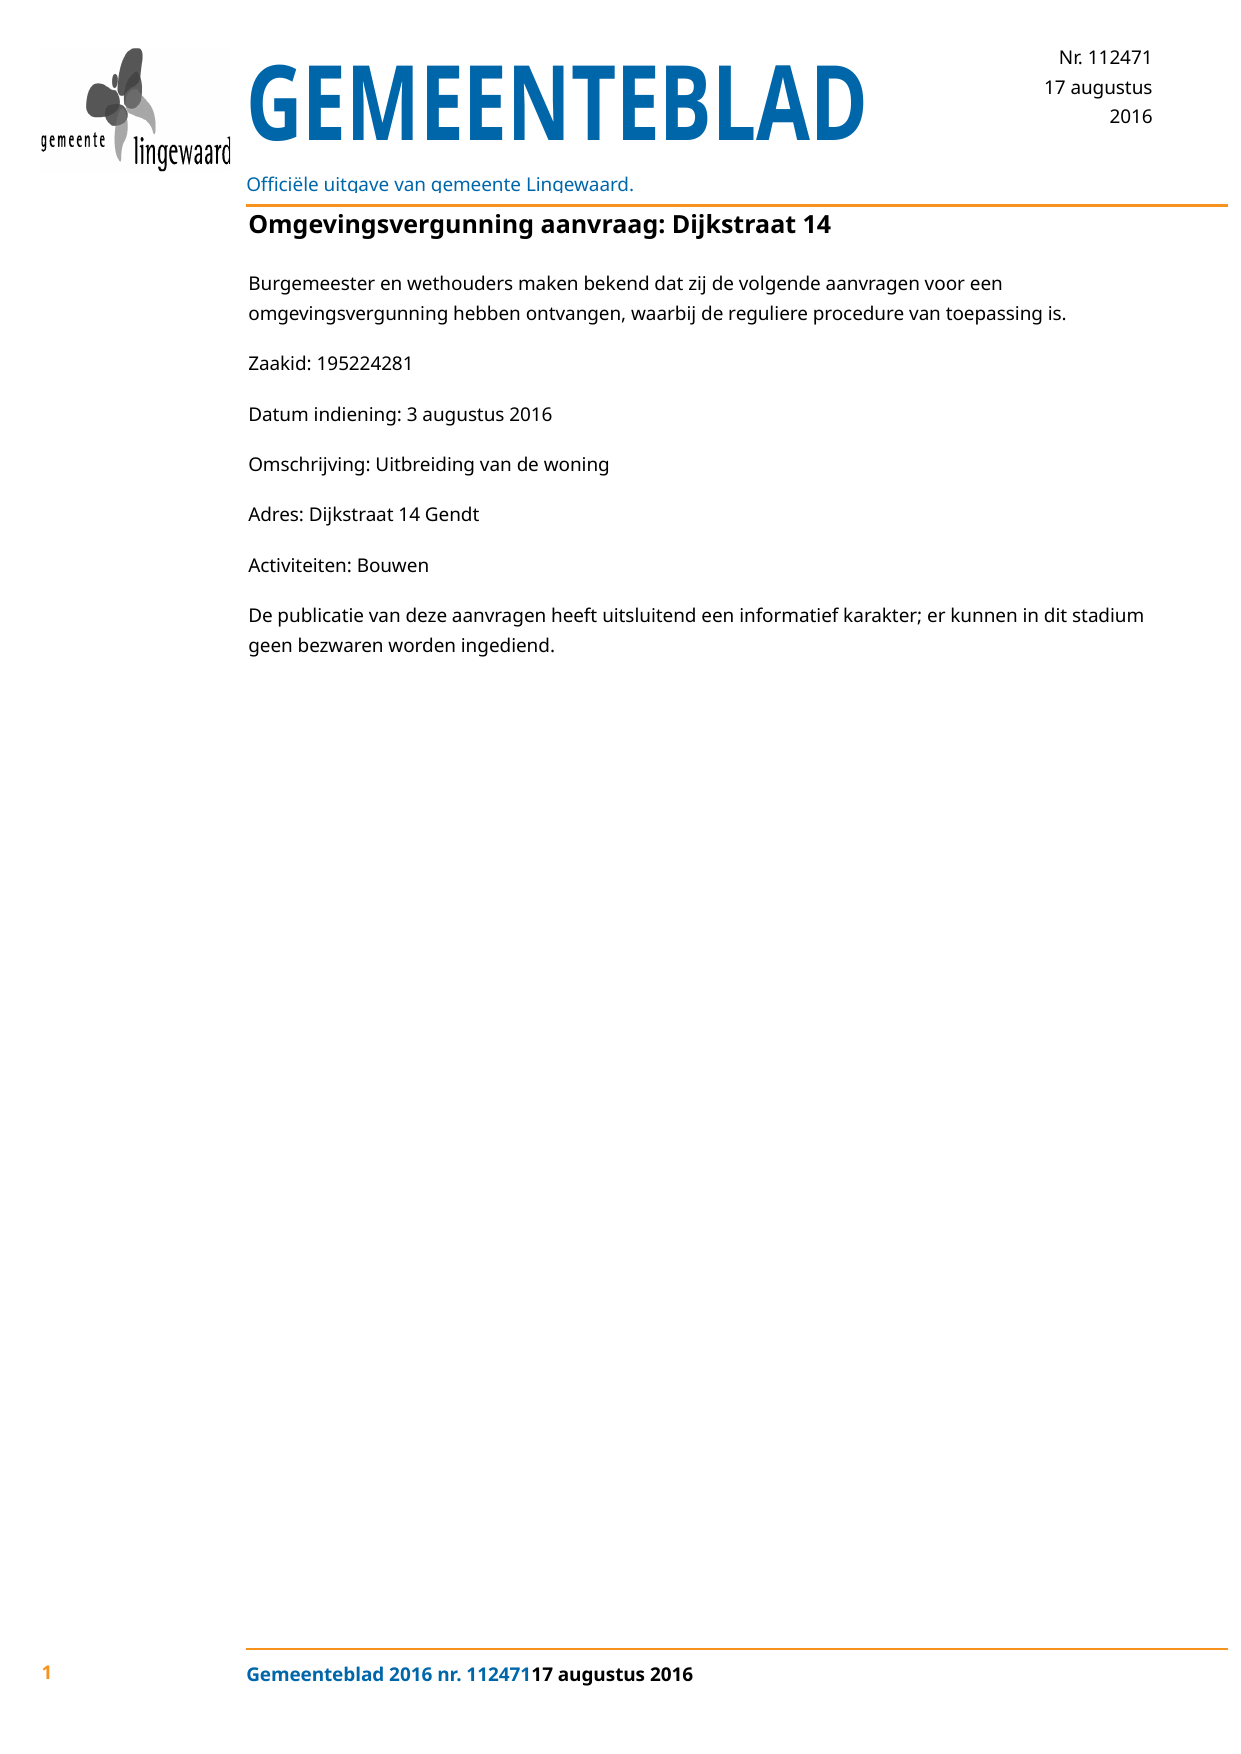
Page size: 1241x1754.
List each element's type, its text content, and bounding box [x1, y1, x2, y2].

picture [41, 47, 231, 172]
text Burgemeester en wethouders maken bekend dat zij de volgende aanvragen voor een omgevingsvergunning hebben ontvangen, waarbij de reguliere procedure van toepassing is. [248, 270, 1152, 326]
text Zaakid: 195224281 [248, 350, 1152, 376]
text Omgevingsvergunning aanvraag: Dijkstraat 14 [248, 207, 1152, 241]
text Datum indiening: 3 augustus 2016 [248, 401, 1152, 426]
text Adres: Dijkstraat 14 Gendt [248, 502, 1152, 527]
text De publicatie van deze aanvragen heeft uitsluitend een informatief karakter; er kunnen in dit stadium geen bezwaren worden ingediend. [248, 602, 1152, 658]
text Activiteiten: Bouwen [248, 552, 1152, 578]
text Omschrijving: Uitbreiding van de woning [248, 451, 1152, 477]
